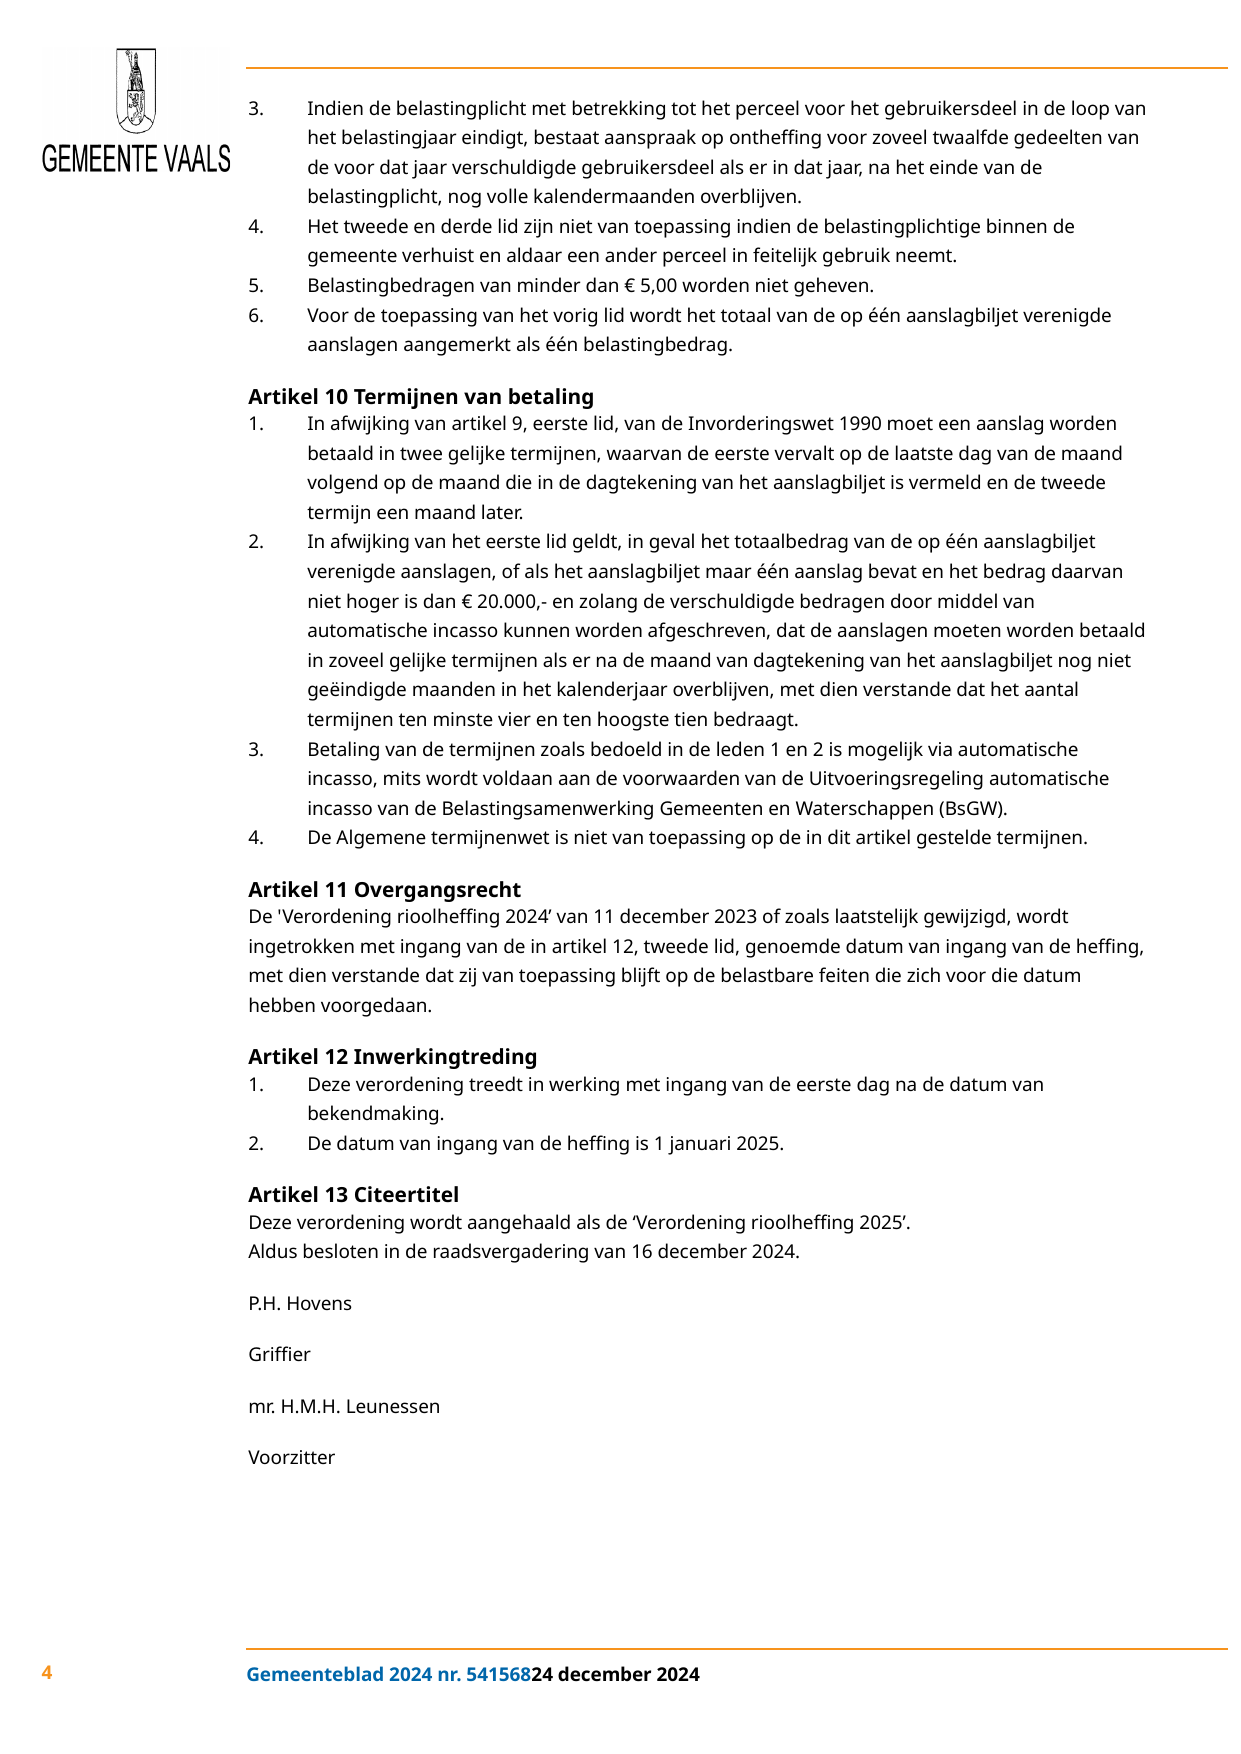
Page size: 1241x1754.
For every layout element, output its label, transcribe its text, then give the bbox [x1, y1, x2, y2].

text mr. H.M.H. Leunessen [248, 1393, 1152, 1419]
list Het tweede en derde lid zijn niet van toepassing indien de belastingplichtige binnen de gemeente verhuist en aldaar een ander perceel in feitelijk gebruik neemt. [248, 213, 1152, 268]
picture [41, 47, 231, 172]
text Artikel 13 Citeertitel [248, 1181, 1152, 1209]
list De Algemene termijnenwet is niet van toepassing op de in dit artikel gestelde termijnen. [248, 824, 1152, 850]
text Artikel 12 Inwerkingtreding [248, 1042, 1152, 1071]
text Aldus besloten in de raadsvergadering van 16 december 2024. [248, 1238, 1152, 1264]
text P.H. Hovens [248, 1290, 1152, 1316]
text Artikel 11 Overgangsrecht [248, 875, 1152, 903]
text De 'Verordening rioolheffing 2024’ van 11 december 2023 of zoals laatstelijk gewijzigd, wordt ingetrokken met ingang van de in artikel 12, tweede lid, genoemde datum van ingang van de heffing, met dien verstande dat zij van toepassing blijft op de belastbare feiten die zich voor die datum hebben voorgedaan. [248, 903, 1152, 1018]
text Griffier [248, 1341, 1152, 1367]
text Deze verordening wordt aangehaald als de ‘Verordening rioolheffing 2025’. [248, 1209, 1152, 1235]
list Betaling van de termijnen zoals bedoeld in de leden 1 en 2 is mogelijk via automatische incasso, mits wordt voldaan aan de voorwaarden van de Uitvoeringsregeling automatische incasso van de Belastingsamenwerking Gemeenten en Waterschappen (BsGW). [248, 736, 1152, 821]
list Belastingbedragen van minder dan € 5,00 worden niet geheven. [248, 272, 1152, 298]
list Deze verordening treedt in werking met ingang van de eerste dag na de datum van bekendmaking. [248, 1071, 1152, 1126]
list In afwijking van artikel 9, eerste lid, van de Invorderingswet 1990 moet een aanslag worden betaald in twee gelijke termijnen, waarvan de eerste vervalt op de laatste dag van de maand volgend op de maand die in de dagtekening van het aanslagbiljet is vermeld en de tweede termijn een maand later. [248, 410, 1152, 525]
list De datum van ingang van de heffing is 1 januari 2025. [248, 1130, 1152, 1156]
text Voorzitter [248, 1444, 1152, 1470]
list Voor de toepassing van het vorig lid wordt het totaal van de op één aanslagbiljet verenigde aanslagen aangemerkt als één belastingbedrag. [248, 302, 1152, 357]
list In afwijking van het eerste lid geldt, in geval het totaalbedrag van de op één aanslagbiljet verenigde aanslagen, of als het aanslagbiljet maar één aanslag bevat en het bedrag daarvan niet hoger is dan € 20.000,- en zolang de verschuldigde bedragen door middel van automatische incasso kunnen worden afgeschreven, dat de aanslagen moeten worden betaald in zoveel gelijke termijnen als er na de maand van dagtekening van het aanslagbiljet nog niet geëindigde maanden in het kalenderjaar overblijven, met dien verstande dat het aantal termijnen ten minste vier en ten hoogste tien bedraagt. [248, 529, 1152, 732]
text Artikel 10 Termijnen van betaling [248, 382, 1152, 410]
list Indien de belastingplicht met betrekking tot het perceel voor het gebruikersdeel in de loop van het belastingjaar eindigt, bestaat aanspraak op ontheffing voor zoveel twaalfde gedeelten van de voor dat jaar verschuldigde gebruikersdeel als er in dat jaar, na het einde van de belastingplicht, nog volle kalendermaanden overblijven. [248, 95, 1152, 209]
